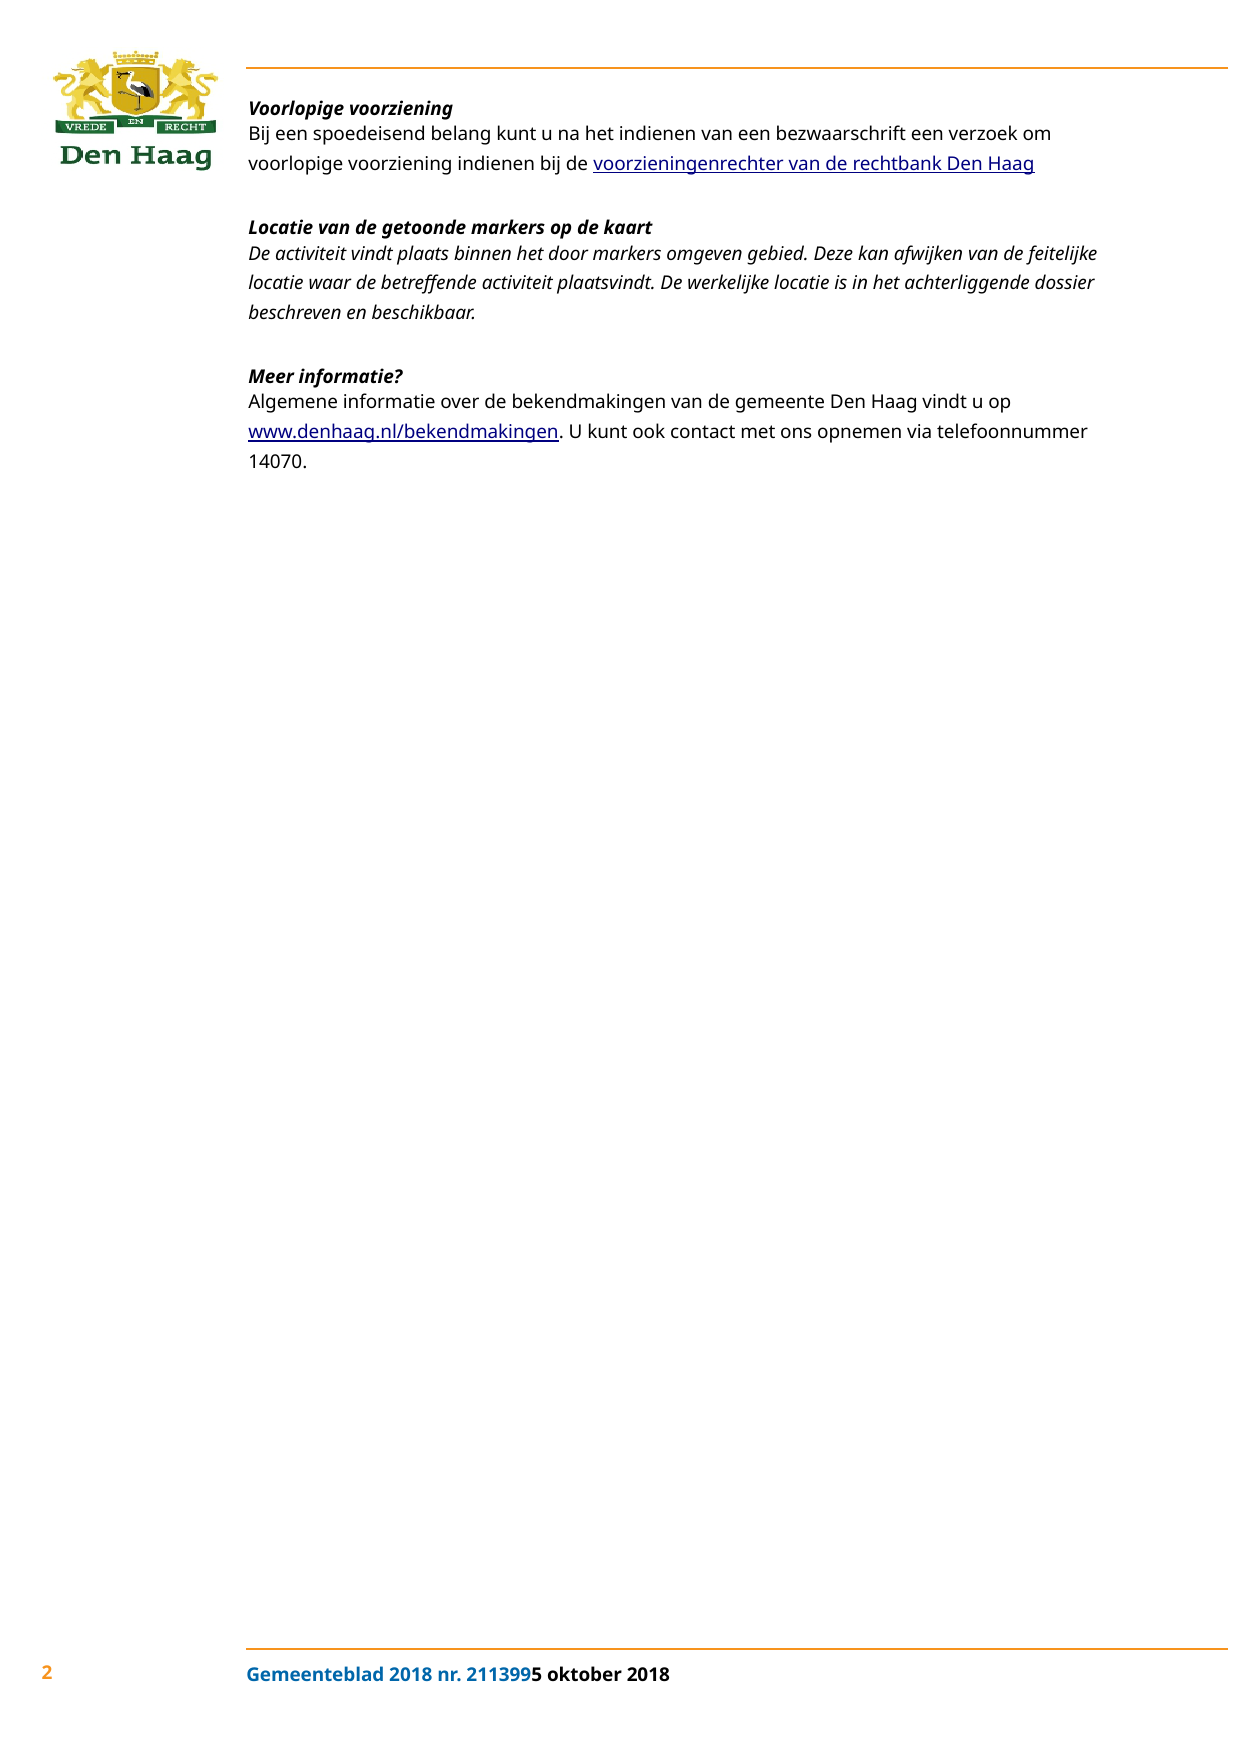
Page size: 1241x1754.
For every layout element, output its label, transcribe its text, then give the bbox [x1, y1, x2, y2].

text De activiteit vindt plaats binnen het door markers omgeven gebied. Deze kan afwijken van de feitelijke locatie waar de betreffende activiteit plaatsvindt. De werkelijke locatie is in het achterliggende dossier beschreven en beschikbaar. [248, 240, 1152, 325]
text Meer informatie? [248, 363, 1152, 389]
text Bij een spoedeisend belang kunt u na het indienen van een bezwaarschrift een verzoek om voorlopige voorziening indienen bij de voorzieningenrechter van de rechtbank Den Haag [248, 121, 1152, 176]
text Locatie van de getoonde markers op de kaart [248, 214, 1152, 240]
text Voorlopige voorziening [248, 95, 1152, 121]
text Algemene informatie over de bekendmakingen van de gemeente Den Haag vindt u op www.denhaag.nl/bekendmakingen. U kunt ook contact met ons opnemen via telefoonnummer 14070. [248, 389, 1152, 473]
picture [41, 47, 231, 172]
